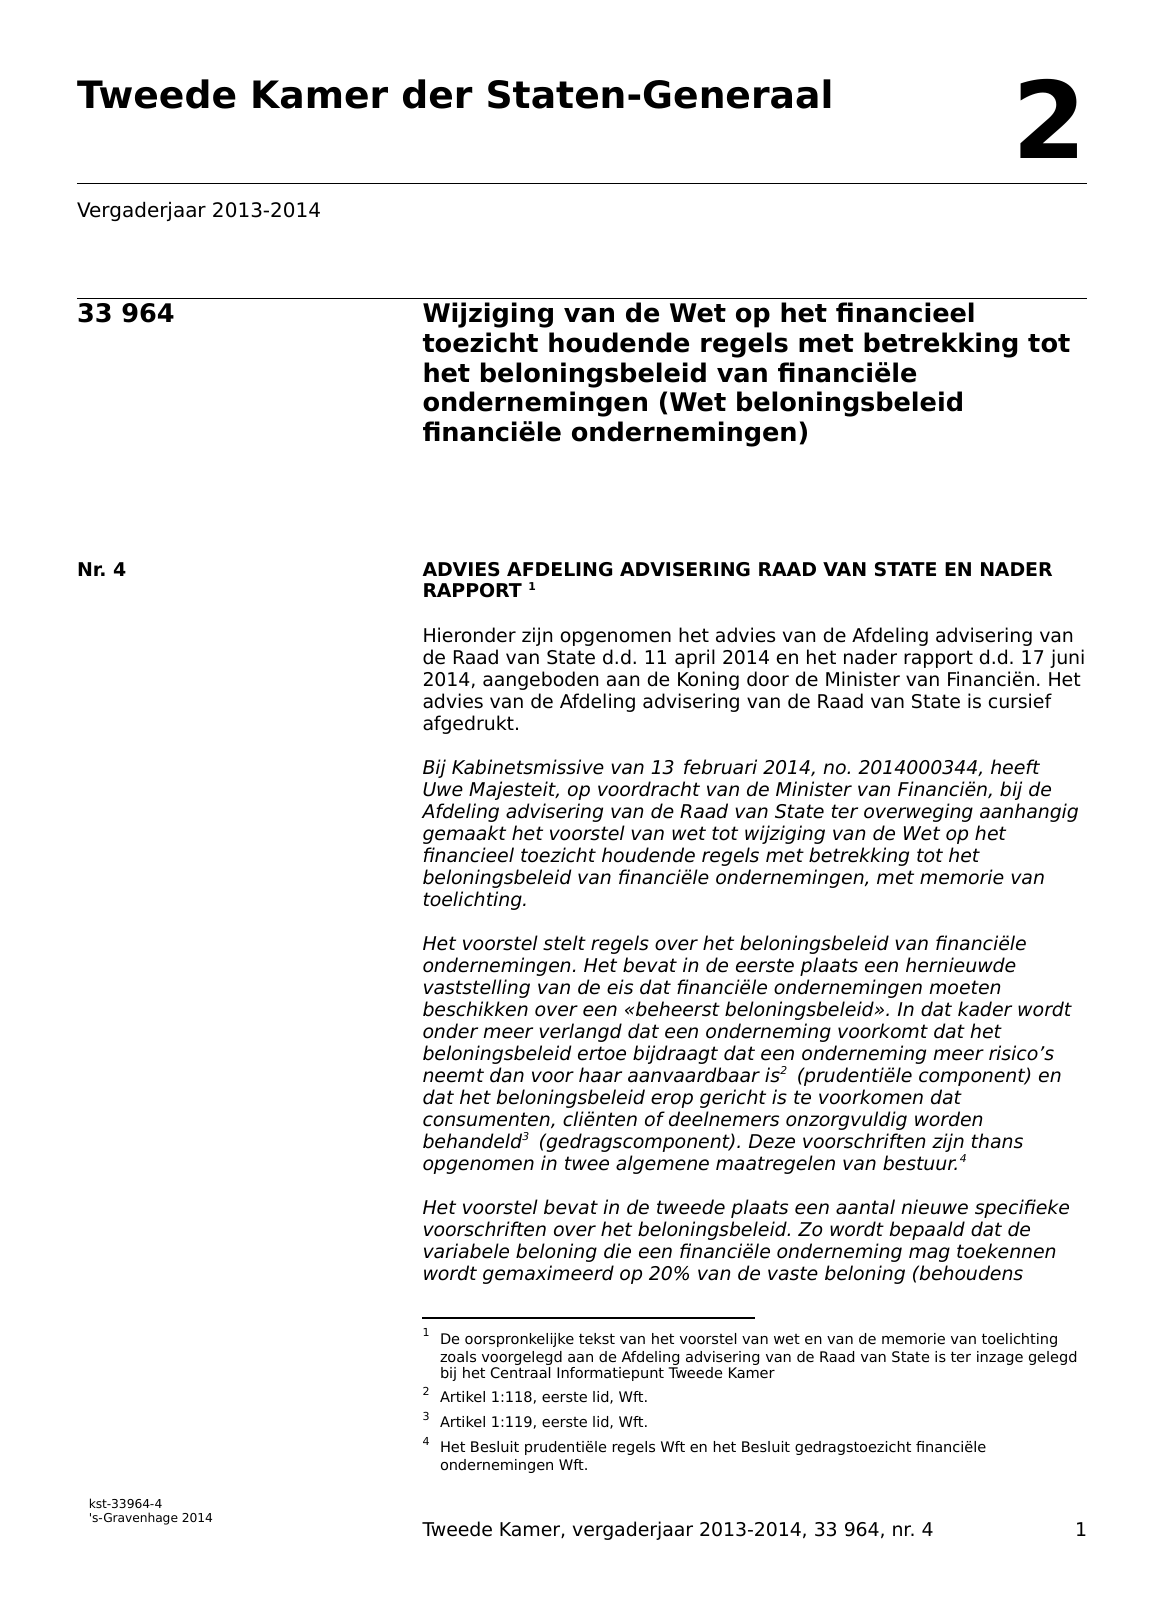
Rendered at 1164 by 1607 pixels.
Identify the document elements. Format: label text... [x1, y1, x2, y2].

text De oorspronkelijke tekst van het voorstel van wet en van de memorie van toelichting zoals voorgelegd aan de Afdeling advisering van de Raad van State is ter inzage gelegd bij het Centraal Informatiepunt Tweede Kamer [422, 1327, 1087, 1382]
table_header 2 [886, 59, 1087, 183]
subtitle Nr. 4 ADVIES AFDELING ADVISERING RAAD VAN STATE EN NADER RAPPORT [77, 558, 1087, 602]
text Bij Kabinetsmissive van 13 februari 2014, no. 2014000344, heeft Uwe Majesteit, op voordracht van de Minister van Financiën, bij de Afdeling advisering van de Raad van State ter overweging aanhangig gemaakt het voorstel van wet tot wijziging van de Wet op het financieel toezicht houdende regels met betrekking tot het beloningsbeleid van financiële ondernemingen, met memorie van toelichting. [422, 757, 1087, 911]
subtitle 33 964 Wijziging van de Wet op het financieel toezicht houdende regels met betrekking tot het beloningsbeleid van financiële ondernemingen (Wet beloningsbeleid financiële ondernemingen) [77, 299, 1087, 447]
table_header Tweede Kamer der Staten-Generaal [77, 59, 886, 183]
text Hieronder zijn opgenomen het advies van de Afdeling advisering van de Raad van State d.d. 11 april 2014 en het nader rapport d.d. 17 juni 2014, aangeboden aan de Koning door de Minister van Financiën. Het advies van de Afdeling advisering van de Raad van State is cursief afgedrukt. [422, 624, 1087, 734]
text Het Besluit prudentiële regels Wft en het Besluit gedragstoezicht financiële ondernemingen Wft. [422, 1435, 1087, 1474]
text Het voorstel stelt regels over het beloningsbeleid van financiële ondernemingen. Het bevat in de eerste plaats een hernieuwde vaststelling van de eis dat financiële ondernemingen moeten beschikken over een «beheerst beloningsbeleid». In dat kader wordt onder meer verlangd dat een onderneming voorkomt dat het beloningsbeleid ertoe bijdraagt dat een onderneming meer risico’s neemt dan voor haar aanvaardbaar is (prudentiële component) en dat het beloningsbeleid erop gericht is te voorkomen dat consumenten, cliënten of deelnemers onzorgvuldig worden behandeld (gedragscomponent). Deze voorschriften zijn thans opgenomen in twee algemene maatregelen van bestuur. [422, 933, 1087, 1174]
text Artikel 1:119, eerste lid, Wft. [422, 1410, 1087, 1432]
table_cell Vergaderjaar 2013-2014 [77, 184, 1087, 298]
text 's-Gravenhage 2014 [88, 1511, 323, 1525]
text kst-33964-4 [88, 1497, 323, 1511]
text Het voorstel bevat in de tweede plaats een aantal nieuwe specifieke voorschriften over het beloningsbeleid. Zo wordt bepaald dat de variabele beloning die een financiële onderneming mag toekennen wordt gemaximeerd op 20% van de vaste beloning (behoudens [422, 1197, 1087, 1284]
text Artikel 1:118, eerste lid, Wft. [422, 1385, 1087, 1407]
